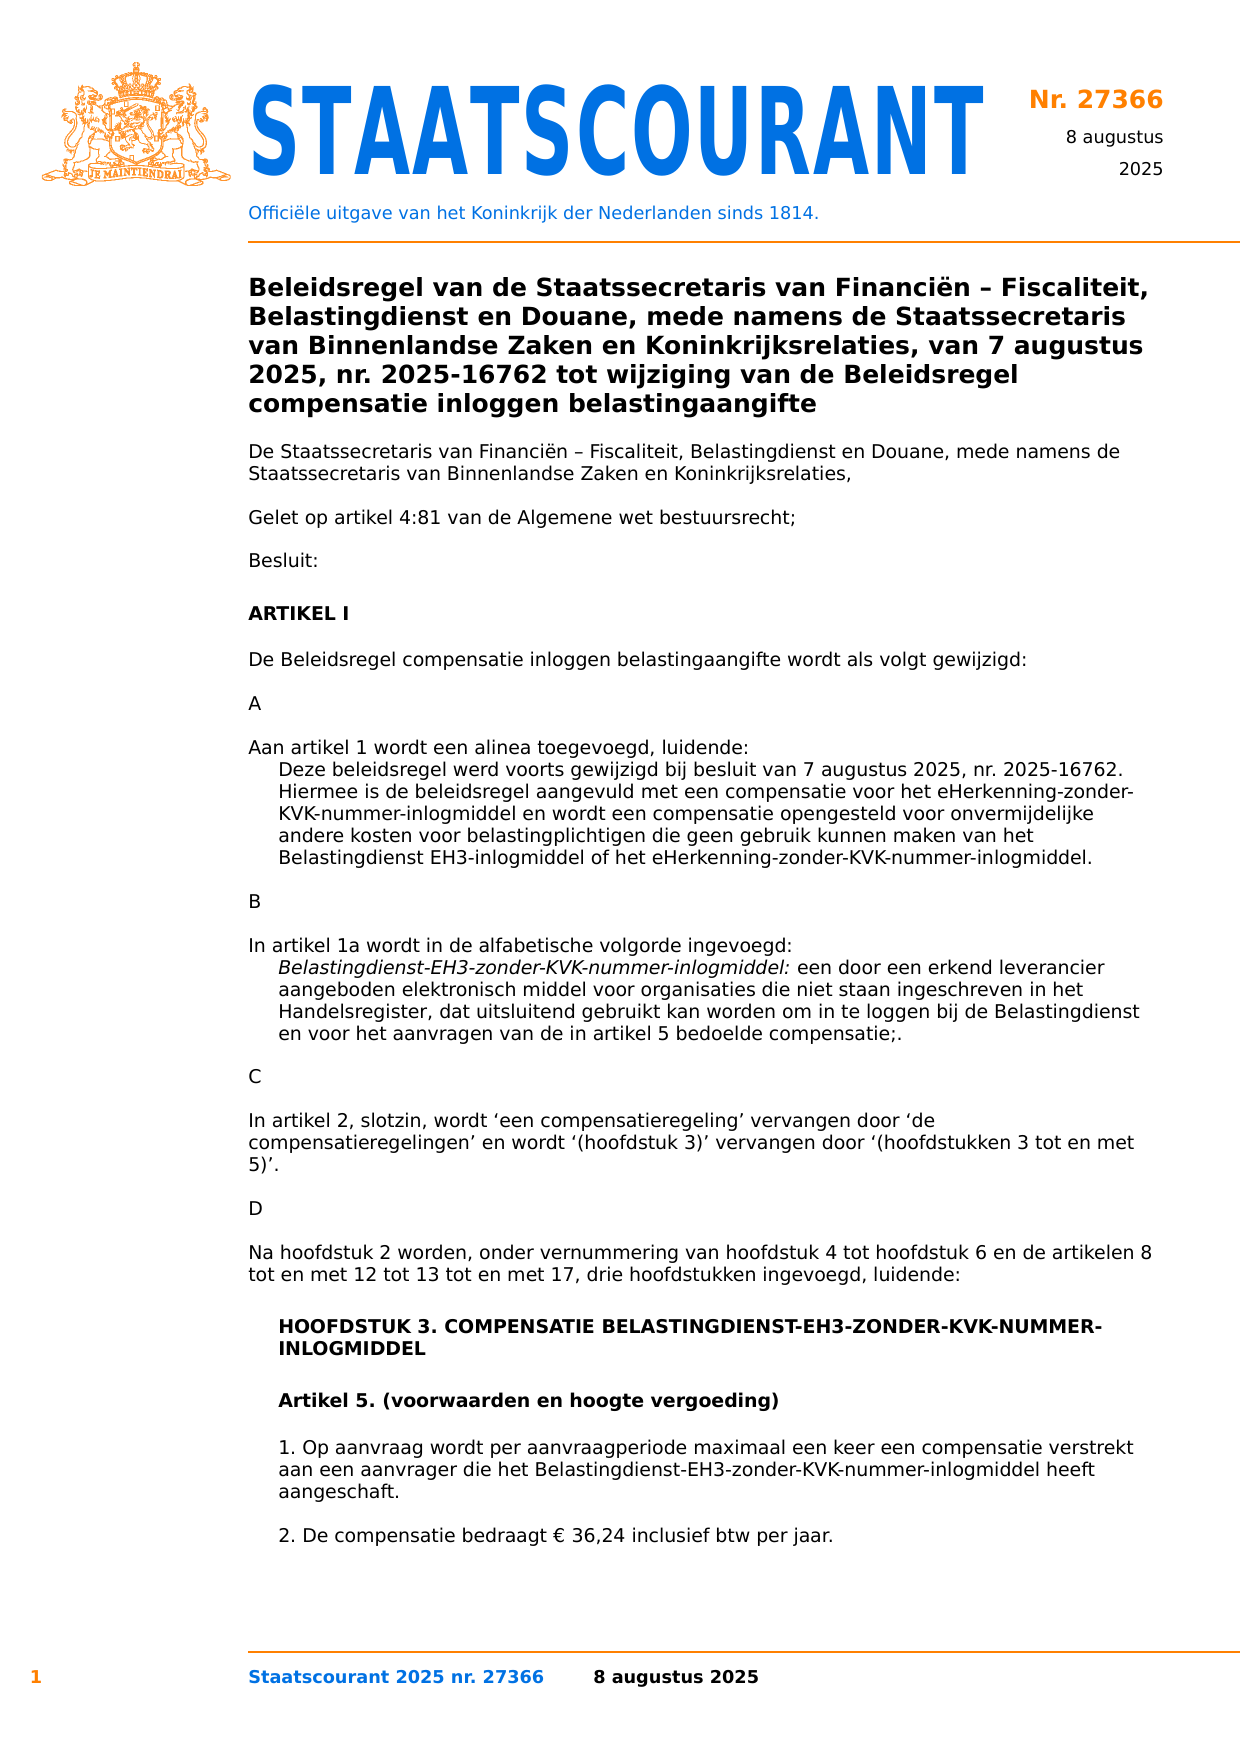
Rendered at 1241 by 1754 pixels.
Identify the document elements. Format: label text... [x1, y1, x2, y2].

text 1. Op aanvraag wordt per aanvraagperiode maximaal een keer een compensatie verstrekt aan een aanvrager die het Belastingdienst-EH3-zonder-KVK-nummer-inlogmiddel heeft aangeschaft. [278, 1437, 1163, 1503]
table_header [25, 62, 248, 241]
table_header STAATSCOURANT [248, 62, 998, 203]
text D [248, 1198, 1163, 1220]
text In artikel 2, slotzin, wordt ‘een compensatieregeling’ vervangen door ‘de compensatieregelingen’ en wordt ‘(hoofdstuk 3)’ vervangen door ‘(hoofdstukken 3 tot en met 5)’. [248, 1110, 1163, 1176]
text B [248, 891, 1163, 913]
text 2. De compensatie bedraagt € 36,24 inclusief btw per jaar. [278, 1525, 1163, 1547]
text C [248, 1066, 1163, 1088]
text Aan artikel 1 wordt een alinea toegevoegd, luidende: [248, 737, 1163, 759]
subtitle ARTIKEL I [248, 602, 1163, 624]
text A [248, 693, 1163, 715]
picture [41, 62, 231, 186]
text De Beleidsregel compensatie inloggen belastingaangifte wordt als volgt gewijzigd: [248, 649, 1163, 671]
text Hiermee is de beleidsregel aangevuld met een compensatie voor het eHerkenning-zonder-KVK-nummer-inlogmiddel en wordt een compensatie opengesteld voor onvermijdelijke andere kosten voor belastingplichtigen die geen gebruik kunnen maken van het Belastingdienst EH3-inlogmiddel of het eHerkenning-zonder-KVK-nummer-inlogmiddel. [278, 781, 1163, 869]
table_header Nr. 27366 [998, 62, 1240, 121]
text Besluit: [248, 550, 1163, 572]
text Belastingdienst-EH3-zonder-KVK-nummer-inlogmiddel: een door een erkend leverancier aangeboden elektronisch middel voor organisaties die niet staan ingeschreven in het Handelsregister, dat uitsluitend gebruikt kan worden om in te loggen bij de Belastingdienst en voor het aanvragen van de in artikel 5 bedoelde compensatie;. [278, 957, 1163, 1044]
text De Staatssecretaris van Financiën – Fiscaliteit, Belastingdienst en Douane, mede namens de Staatssecretaris van Binnenlandse Zaken en Koninkrijksrelaties, [248, 441, 1163, 485]
subtitle Artikel 5. (voorwaarden en hoogte vergoeding) [278, 1390, 1163, 1412]
table_cell 8 augustus [998, 121, 1240, 153]
table_cell Officiële uitgave van het Koninkrijk der Nederlanden sinds 1814. [248, 203, 1240, 241]
text Na hoofdstuk 2 worden, onder vernummering van hoofdstuk 4 tot hoofdstuk 6 en de artikelen 8 tot en met 12 tot 13 tot en met 17, drie hoofdstukken ingevoegd, luidende: [248, 1242, 1163, 1286]
table_cell 2025 [998, 153, 1240, 203]
subtitle Beleidsregel van de Staatssecretaris van Financiën – Fiscaliteit, Belastingdienst en Douane, mede namens de Staatssecretaris van Binnenlandse Zaken en Koninkrijksrelaties, van 7 augustus 2025, nr. 2025-16762 tot wijziging van de Beleidsregel compensatie inloggen belastingaangifte [248, 273, 1163, 419]
text In artikel 1a wordt in de alfabetische volgorde ingevoegd: [248, 935, 1163, 957]
subtitle HOOFDSTUK 3. COMPENSATIE BELASTINGDIENST-EH3-ZONDER-KVK-NUMMER-INLOGMIDDEL [278, 1316, 1163, 1360]
text Gelet op artikel 4:81 van de Algemene wet bestuursrecht; [248, 507, 1163, 528]
text Deze beleidsregel werd voorts gewijzigd bij besluit van 7 augustus 2025, nr. 2025-16762. [278, 759, 1163, 781]
